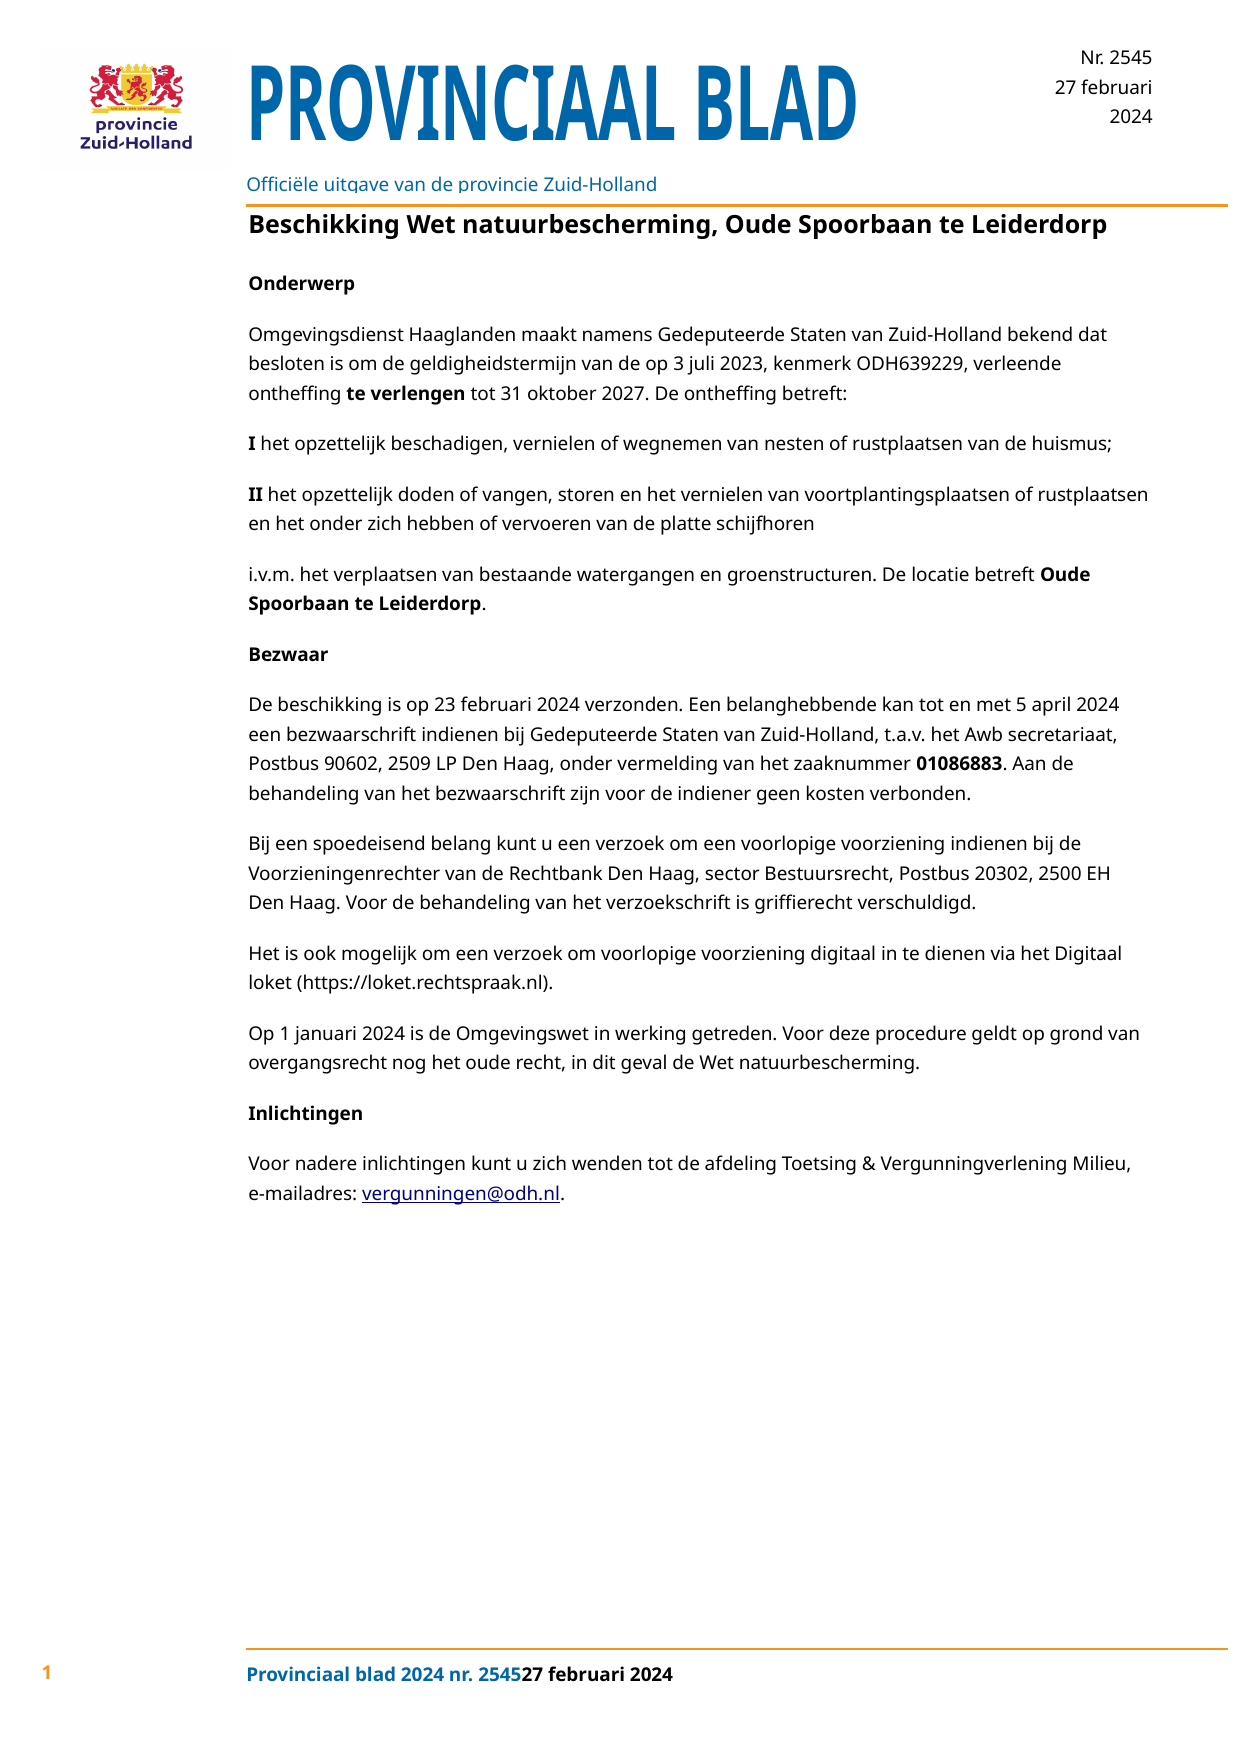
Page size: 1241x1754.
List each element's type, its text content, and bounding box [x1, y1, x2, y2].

text I het opzettelijk beschadigen, vernielen of wegnemen van nesten of rustplaatsen van de huismus; [248, 430, 1152, 456]
text Bezwaar [248, 641, 1152, 666]
text Onderwerp [248, 270, 1152, 296]
text Op 1 januari 2024 is de Omgevingswet in werking getreden. Voor deze procedure geldt op grond van overgangsrecht nog het oude recht, in dit geval de Wet natuurbescherming. [248, 1020, 1152, 1075]
text II het opzettelijk doden of vangen, storen en het vernielen van voortplantingsplaatsen of rustplaatsen en het onder zich hebben of vervoeren van de platte schijfhoren [248, 481, 1152, 536]
text Voor nadere inlichtingen kunt u zich wenden tot de afdeling Toetsing & Vergunningverlening Milieu, e-mailadres: vergunningen@odh.nl. [248, 1150, 1152, 1206]
text Inlichtingen [248, 1100, 1152, 1126]
text Omgevingsdienst Haaglanden maakt namens Gedeputeerde Staten van Zuid-Holland bekend dat besloten is om de geldigheidstermijn van de op 3 juli 2023, kenmerk ODH639229, verleende ontheffing te verlengen tot 31 oktober 2027. De ontheffing betreft: [248, 321, 1152, 406]
text Bij een spoedeisend belang kunt u een verzoek om een voorlopige voorziening indienen bij de Voorzieningenrechter van de Rechtbank Den Haag, sector Bestuursrecht, Postbus 20302, 2500 EH Den Haag. Voor de behandeling van het verzoekschrift is griffierecht verschuldigd. [248, 830, 1152, 915]
text De beschikking is op 23 februari 2024 verzonden. Een belanghebbende kan tot en met 5 april 2024 een bezwaarschrift indienen bij Gedeputeerde Staten van Zuid-Holland, t.a.v. het Awb secretariaat, Postbus 90602, 2509 LP Den Haag, onder vermelding van het zaaknummer 01086883. Aan de behandeling van het bezwaarschrift zijn voor de indiener geen kosten verbonden. [248, 691, 1152, 806]
text i.v.m. het verplaatsen van bestaande watergangen en groenstructuren. De locatie betreft Oude Spoorbaan te Leiderdorp. [248, 561, 1152, 616]
text Het is ook mogelijk om een verzoek om voorlopige voorziening digitaal in te dienen via het Digitaal loket (https://loket.rechtspraak.nl). [248, 940, 1152, 995]
text Beschikking Wet natuurbescherming, Oude Spoorbaan te Leiderdorp [248, 207, 1152, 241]
picture [41, 47, 231, 172]
